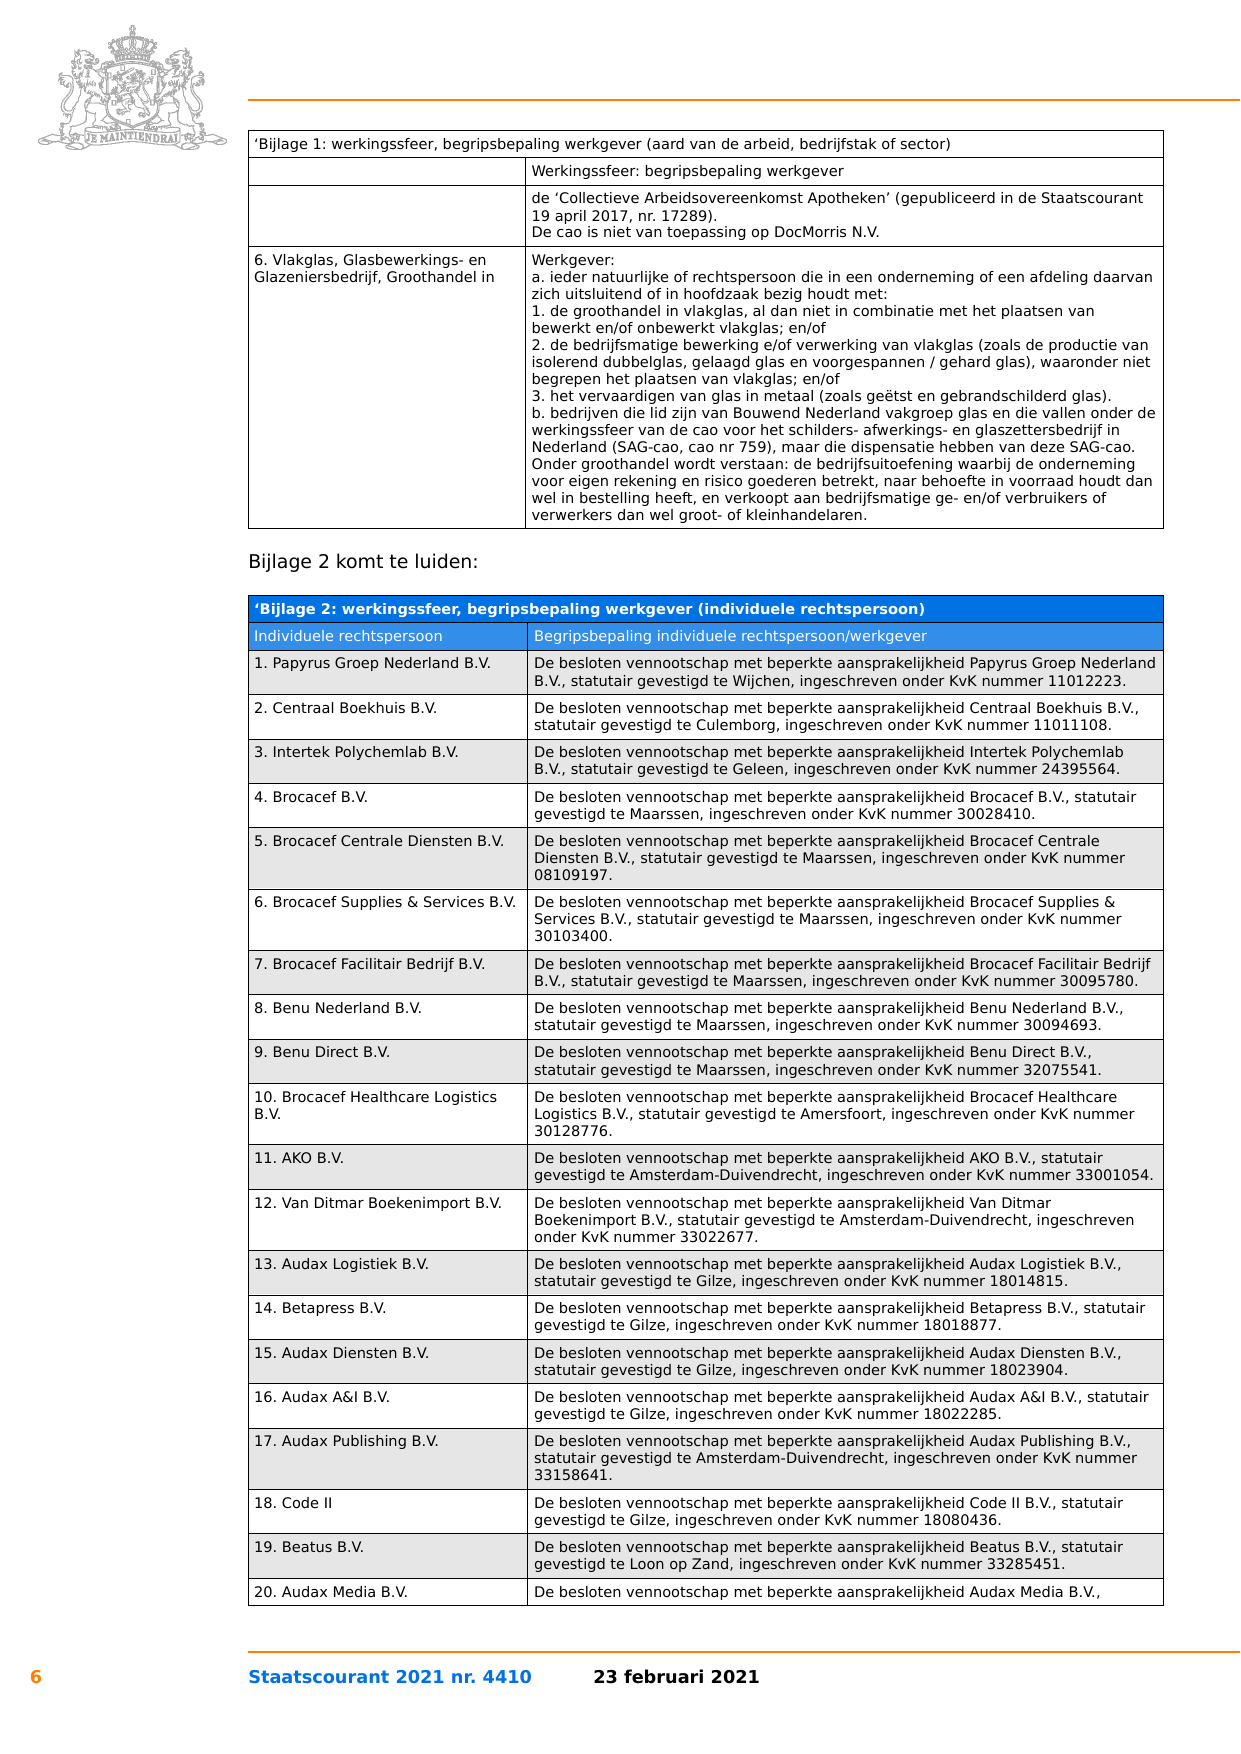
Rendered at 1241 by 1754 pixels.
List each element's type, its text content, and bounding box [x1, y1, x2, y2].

table_cell De besloten vennootschap met beperkte aansprakelijkheid Audax Publishing B.V., statutair gevestigd te Amsterdam-Duivendrecht, ingeschreven onder KvK nummer 33158641. [528, 1429, 1163, 1489]
table_cell 18. Code II [249, 1490, 527, 1533]
table_cell De besloten vennootschap met beperkte aansprakelijkheid Code II B.V., statutair gevestigd te Gilze, ingeschreven onder KvK nummer 18080436. [528, 1490, 1163, 1533]
table_header ‘Bijlage 2: werkingssfeer, begripsbepaling werkgever (individuele rechtspersoon) [249, 596, 1163, 622]
table_cell De besloten vennootschap met beperkte aansprakelijkheid Brocacef Facilitair Bedrijf B.V., statutair gevestigd te Maarssen, ingeschreven onder KvK nummer 30095780. [528, 951, 1163, 994]
table_cell 6. Vlakglas, Glasbewerkings- en Glazeniersbedrijf, Groothandel in [249, 247, 525, 528]
table_cell De besloten vennootschap met beperkte aansprakelijkheid Brocacef Centrale Diensten B.V., statutair gevestigd te Maarssen, ingeschreven onder KvK nummer 08109197. [528, 828, 1163, 888]
table_cell De besloten vennootschap met beperkte aansprakelijkheid Beatus B.V., statutair gevestigd te Loon op Zand, ingeschreven onder KvK nummer 33285451. [528, 1534, 1163, 1578]
table_cell 3. Intertek Polychemlab B.V. [249, 740, 527, 783]
table_cell De besloten vennootschap met beperkte aansprakelijkheid Intertek Polychemlab B.V., statutair gevestigd te Geleen, ingeschreven onder KvK nummer 24395564. [528, 740, 1163, 783]
table_cell De besloten vennootschap met beperkte aansprakelijkheid Benu Direct B.V., statutair gevestigd te Maarssen, ingeschreven onder KvK nummer 32075541. [528, 1040, 1163, 1083]
table_cell De besloten vennootschap met beperkte aansprakelijkheid Van Ditmar Boekenimport B.V., statutair gevestigd te Amsterdam-Duivendrecht, ingeschreven onder KvK nummer 33022677. [528, 1190, 1163, 1250]
table_cell 6. Brocacef Supplies & Services B.V. [249, 890, 527, 950]
table_cell Werkingssfeer: begripsbepaling werkgever [526, 158, 1163, 185]
table_cell De besloten vennootschap met beperkte aansprakelijkheid Brocacef Healthcare Logistics B.V., statutair gevestigd te Amersfoort, ingeschreven onder KvK nummer 30128776. [528, 1084, 1163, 1144]
table_cell 10. Brocacef Healthcare Logistics B.V. [249, 1084, 527, 1144]
table_cell 4. Brocacef B.V. [249, 784, 527, 827]
table_cell De besloten vennootschap met beperkte aansprakelijkheid AKO B.V., statutair gevestigd te Amsterdam-Duivendrecht, ingeschreven onder KvK nummer 33001054. [528, 1145, 1163, 1189]
table_cell de ‘Collectieve Arbeidsovereenkomst Apotheken’ (gepubliceerd in de Staatscourant 19 april 2017, nr. 17289). De cao is niet van toepassing op DocMorris N.V. [526, 186, 1163, 246]
table_cell Individuele rechtspersoon [249, 623, 527, 650]
table_cell 2. Centraal Boekhuis B.V. [249, 695, 527, 738]
table_cell De besloten vennootschap met beperkte aansprakelijkheid Papyrus Groep Nederland B.V., statutair gevestigd te Wijchen, ingeschreven onder KvK nummer 11012223. [528, 651, 1163, 694]
table_cell 17. Audax Publishing B.V. [249, 1429, 527, 1489]
table_cell De besloten vennootschap met beperkte aansprakelijkheid Audax Logistiek B.V., statutair gevestigd te Gilze, ingeschreven onder KvK nummer 18014815. [528, 1251, 1163, 1294]
table_cell 13. Audax Logistiek B.V. [249, 1251, 527, 1294]
picture [38, 25, 227, 150]
table_header ‘Bijlage 1: werkingssfeer, begripsbepaling werkgever (aard van de arbeid, bedrijfstak of sector) [249, 131, 1163, 157]
table_cell 19. Beatus B.V. [249, 1534, 527, 1578]
table_cell 12. Van Ditmar Boekenimport B.V. [249, 1190, 527, 1250]
table_cell Werkgever: a. ieder natuurlijke of rechtspersoon die in een onderneming of een afdeling daarvan zich uitsluitend of in hoofdzaak bezig houdt met: 1. de groothandel in vlakglas, al dan niet in combinatie met het plaatsen van bewerkt en/of onbewerkt vlakglas; en/of 2. de bedrijfsmatige bewerking e/of verwerking van vlakglas (zoals de productie van isolerend dubbelglas, gelaagd glas en voorgespannen / gehard glas), waaronder niet begrepen het plaatsen van vlakglas; en/of 3. het vervaardigen van glas in metaal (zoals geëtst en gebrandschilderd glas). b. bedrijven die lid zijn van Bouwend Nederland vakgroep glas en die vallen onder de werkingssfeer van de cao voor het schilders- afwerkings- en glaszettersbedrijf in Nederland (SAG-cao, cao nr 759), maar die dispensatie hebben van deze SAG-cao. Onder groothandel wordt verstaan: de bedrijfsuitoefening waarbij de onderneming voor eigen rekening en risico goederen betrekt, naar behoefte in voorraad houdt dan wel in bestelling heeft, en verkoopt aan bedrijfsmatige ge- en/of verbruikers of verwerkers dan wel groot- of kleinhandelaren. [526, 247, 1163, 528]
table_cell 14. Betapress B.V. [249, 1296, 527, 1339]
table_cell 11. AKO B.V. [249, 1145, 527, 1189]
table_cell Begripsbepaling individuele rechtspersoon/werkgever [528, 623, 1163, 650]
table_cell De besloten vennootschap met beperkte aansprakelijkheid Benu Nederland B.V., statutair gevestigd te Maarssen, ingeschreven onder KvK nummer 30094693. [528, 995, 1163, 1039]
table_cell De besloten vennootschap met beperkte aansprakelijkheid Audax Media B.V., [528, 1579, 1163, 1605]
table_cell 7. Brocacef Facilitair Bedrijf B.V. [249, 951, 527, 994]
table_cell 20. Audax Media B.V. [249, 1579, 527, 1605]
table_cell 1. Papyrus Groep Nederland B.V. [249, 651, 527, 694]
table_cell De besloten vennootschap met beperkte aansprakelijkheid Audax A&I B.V., statutair gevestigd te Gilze, ingeschreven onder KvK nummer 18022285. [528, 1384, 1163, 1428]
table_cell 15. Audax Diensten B.V. [249, 1340, 527, 1383]
table_cell 9. Benu Direct B.V. [249, 1040, 527, 1083]
table_cell De besloten vennootschap met beperkte aansprakelijkheid Brocacef Supplies & Services B.V., statutair gevestigd te Maarssen, ingeschreven onder KvK nummer 30103400. [528, 890, 1163, 950]
table_cell [249, 186, 525, 246]
table_cell 16. Audax A&I B.V. [249, 1384, 527, 1428]
table_cell 8. Benu Nederland B.V. [249, 995, 527, 1039]
table_cell De besloten vennootschap met beperkte aansprakelijkheid Centraal Boekhuis B.V., statutair gevestigd te Culemborg, ingeschreven onder KvK nummer 11011108. [528, 695, 1163, 738]
table_cell De besloten vennootschap met beperkte aansprakelijkheid Audax Diensten B.V., statutair gevestigd te Gilze, ingeschreven onder KvK nummer 18023904. [528, 1340, 1163, 1383]
text Bijlage 2 komt te luiden: [248, 551, 1163, 573]
table_cell De besloten vennootschap met beperkte aansprakelijkheid Brocacef B.V., statutair gevestigd te Maarssen, ingeschreven onder KvK nummer 30028410. [528, 784, 1163, 827]
table_cell [249, 158, 525, 185]
table_cell De besloten vennootschap met beperkte aansprakelijkheid Betapress B.V., statutair gevestigd te Gilze, ingeschreven onder KvK nummer 18018877. [528, 1296, 1163, 1339]
table_cell 5. Brocacef Centrale Diensten B.V. [249, 828, 527, 888]
